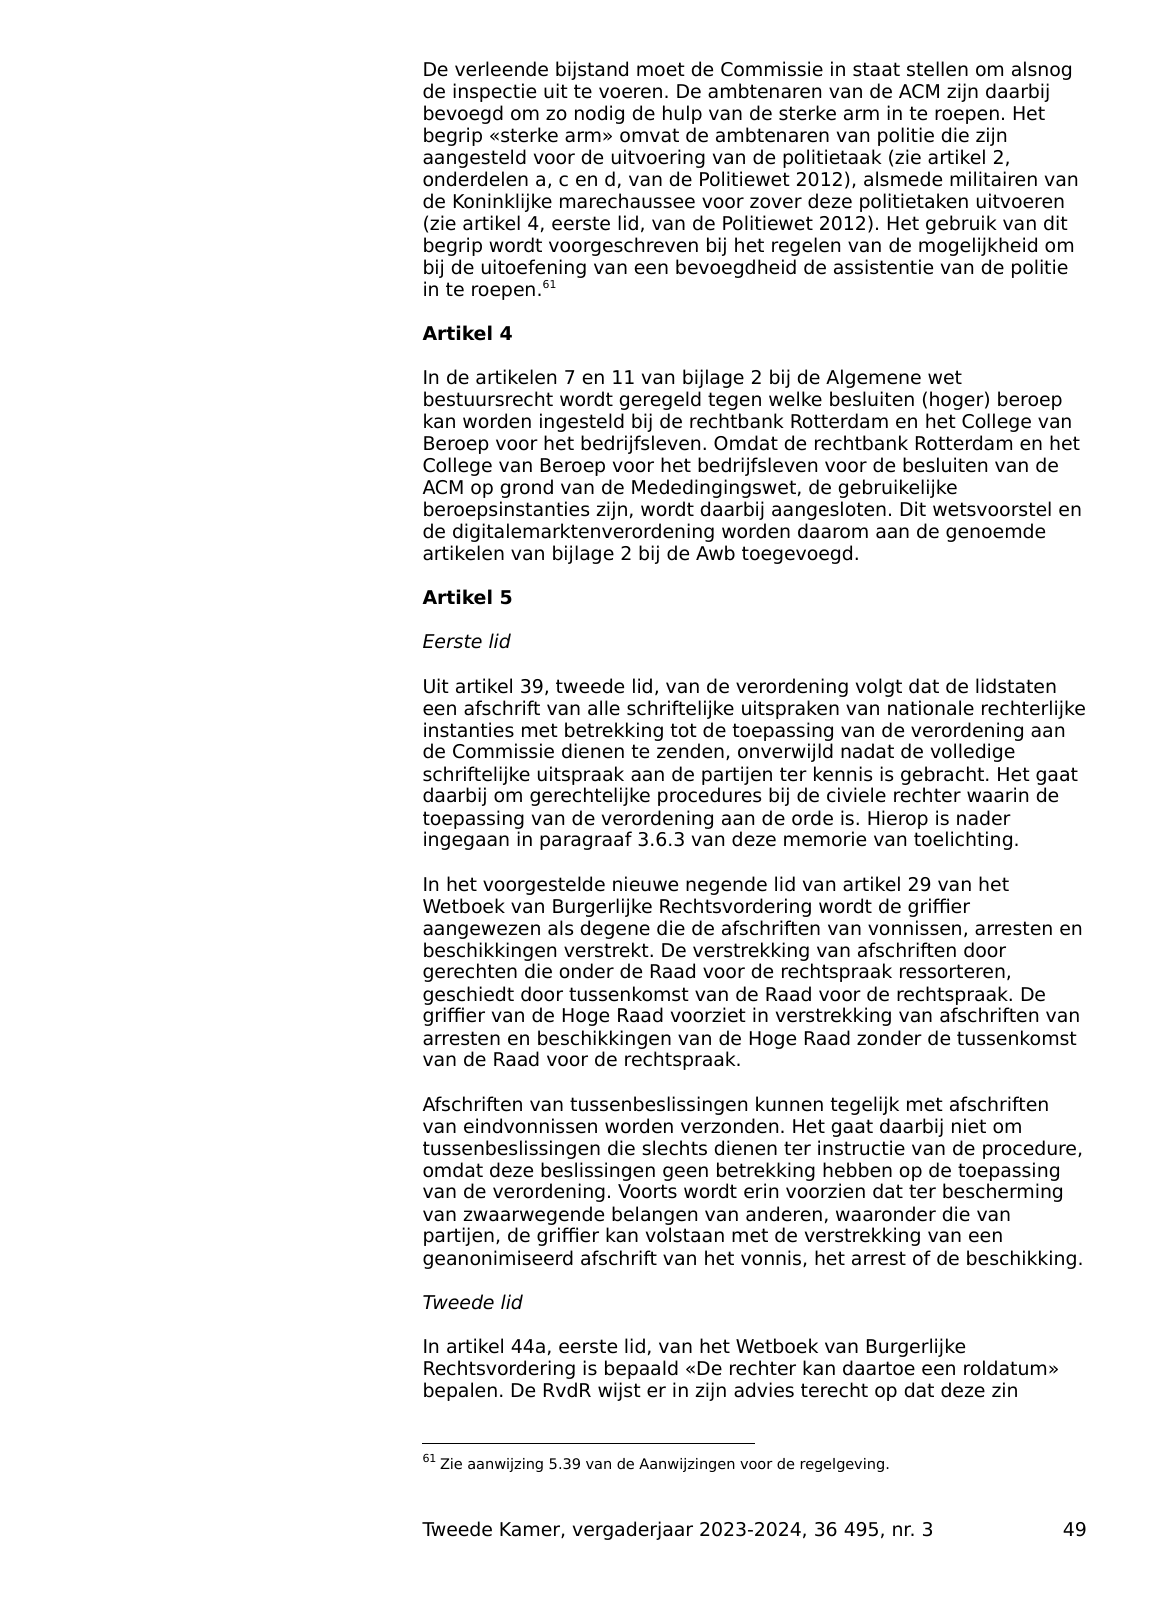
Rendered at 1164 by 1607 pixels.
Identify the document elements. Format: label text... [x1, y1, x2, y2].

subtitle Eerste lid [422, 631, 1087, 653]
text In het voorgestelde nieuwe negende lid van artikel 29 van het Wetboek van Burgerlijke Rechtsvordering wordt de griffier aangewezen als degene die de afschriften van vonnissen, arresten en beschikkingen verstrekt. De verstrekking van afschriften door gerechten die onder de Raad voor de rechtspraak ressorteren, geschiedt door tussenkomst van de Raad voor de rechtspraak. De griffier van de Hoge Raad voorziet in verstrekking van afschriften van arresten en beschikkingen van de Hoge Raad zonder de tussenkomst van de Raad voor de rechtspraak. [422, 873, 1087, 1071]
subtitle Tweede lid [422, 1292, 1087, 1313]
subtitle Artikel 4 [422, 323, 1087, 345]
text In artikel 44a, eerste lid, van het Wetboek van Burgerlijke Rechtsvordering is bepaald «De rechter kan daartoe een roldatum» bepalen. De RvdR wijst er in zijn advies terecht op dat deze zin [422, 1336, 1087, 1402]
text In de artikelen 7 en 11 van bijlage 2 bij de Algemene wet bestuursrecht wordt geregeld tegen welke besluiten (hoger) beroep kan worden ingesteld bij de rechtbank Rotterdam en het College van Beroep voor het bedrijfsleven. Omdat de rechtbank Rotterdam en het College van Beroep voor het bedrijfsleven voor de besluiten van de ACM op grond van de Mededingingswet, de gebruikelijke beroepsinstanties zijn, wordt daarbij aangesloten. Dit wetsvoorstel en de digitalemarktenverordening worden daarom aan de genoemde artikelen van bijlage 2 bij de Awb toegevoegd. [422, 367, 1087, 565]
text Uit artikel 39, tweede lid, van de verordening volgt dat de lidstaten een afschrift van alle schriftelijke uitspraken van nationale rechterlijke instanties met betrekking tot de toepassing van de verordening aan de Commissie dienen te zenden, onverwijld nadat de volledige schriftelijke uitspraak aan de partijen ter kennis is gebracht. Het gaat daarbij om gerechtelijke procedures bij de civiele rechter waarin de toepassing van de verordening aan de orde is. Hierop is nader ingegaan in paragraaf 3.6.3 van deze memorie van toelichting. [422, 676, 1087, 851]
text De verleende bijstand moet de Commissie in staat stellen om alsnog de inspectie uit te voeren. De ambtenaren van de ACM zijn daarbij bevoegd om zo nodig de hulp van de sterke arm in te roepen. Het begrip «sterke arm» omvat de ambtenaren van politie die zijn aangesteld voor de uitvoering van de politietaak (zie artikel 2, onderdelen a, c en d, van de Politiewet 2012), alsmede militairen van de Koninklijke marechaussee voor zover deze politietaken uitvoeren (zie artikel 4, eerste lid, van de Politiewet 2012). Het gebruik van dit begrip wordt voorgeschreven bij het regelen van de mogelijkheid om bij de uitoefening van een bevoegdheid de assistentie van de politie in te roepen. [422, 59, 1087, 301]
text Afschriften van tussenbeslissingen kunnen tegelijk met afschriften van eindvonnissen worden verzonden. Het gaat daarbij niet om tussenbeslissingen die slechts dienen ter instructie van de procedure, omdat deze beslissingen geen betrekking hebben op de toepassing van de verordening. Voorts wordt erin voorzien dat ter bescherming van zwaarwegende belangen van anderen, waaronder die van partijen, de griffier kan volstaan met de verstrekking van een geanonimiseerd afschrift van het vonnis, het arrest of de beschikking. [422, 1093, 1087, 1269]
subtitle Artikel 5 [422, 587, 1087, 609]
text Zie aanwijzing 5.39 van de Aanwijzingen voor de regelgeving. [422, 1452, 1087, 1474]
